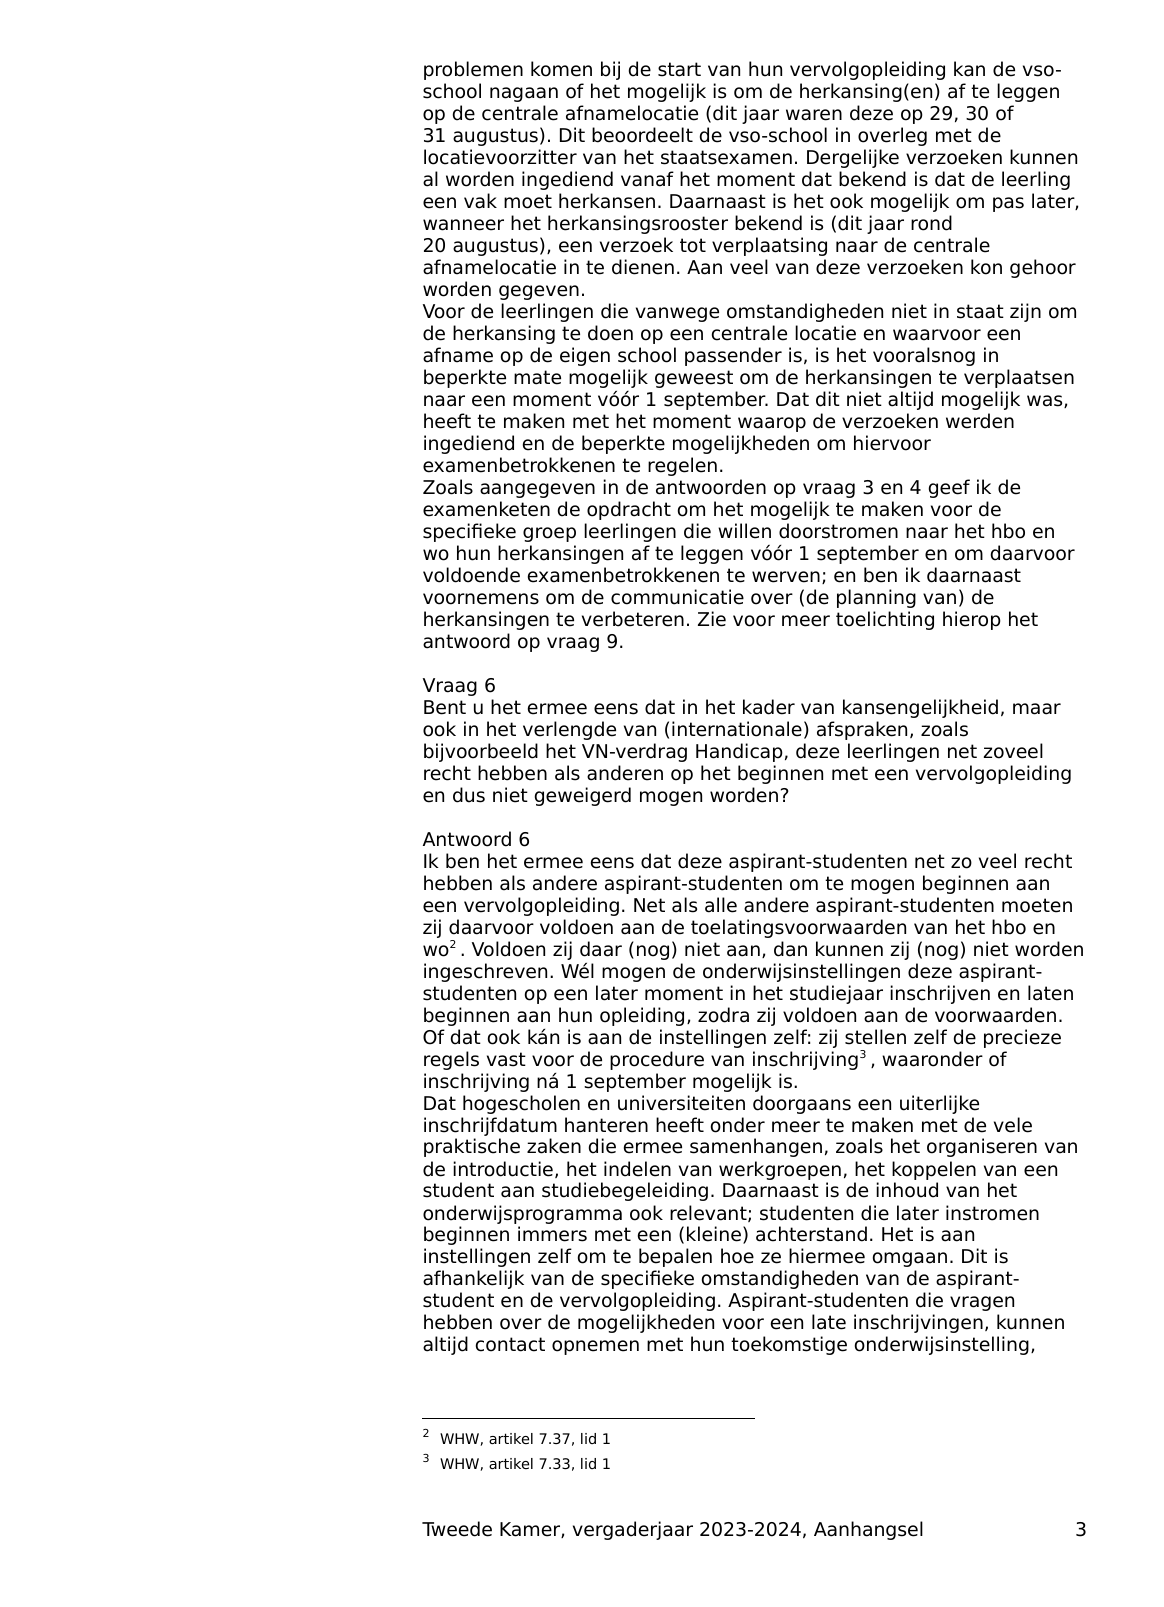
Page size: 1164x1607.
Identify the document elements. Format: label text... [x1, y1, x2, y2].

text Bent u het ermee eens dat in het kader van kansengelijkheid, maar ook in het verlengde van (internationale) afspraken, zoals bijvoorbeeld het VN-verdrag Handicap, deze leerlingen net zoveel recht hebben als anderen op het beginnen met een vervolgopleiding en dus niet geweigerd mogen worden? [422, 697, 1087, 807]
text Dat hogescholen en universiteiten doorgaans een uiterlijke inschrijfdatum hanteren heeft onder meer te maken met de vele praktische zaken die ermee samenhangen, zoals het organiseren van de introductie, het indelen van werkgroepen, het koppelen van een student aan studiebegeleiding. Daarnaast is de inhoud van het onderwijsprogramma ook relevant; studenten die later instromen beginnen immers met een (kleine) achterstand. Het is aan instellingen zelf om te bepalen hoe ze hiermee omgaan. Dit is afhankelijk van de specifieke omstandigheden van de aspirant-student en de vervolgopleiding. Aspirant-studenten die vragen hebben over de mogelijkheden voor een late inschrijvingen, kunnen altijd contact opnemen met hun toekomstige onderwijsinstelling, [422, 1092, 1087, 1356]
text Voor de leerlingen die vanwege omstandigheden niet in staat zijn om de herkansing te doen op een centrale locatie en waarvoor een afname op de eigen school passender is, is het vooralsnog in beperkte mate mogelijk geweest om de herkansingen te verplaatsen naar een moment vóór 1 september. Dat dit niet altijd mogelijk was, heeft te maken met het moment waarop de verzoeken werden ingediend en de beperkte mogelijkheden om hiervoor examenbetrokkenen te regelen. [422, 301, 1087, 477]
text Antwoord 6 [422, 829, 1087, 851]
text problemen komen bij de start van hun vervolgopleiding kan de vso-school nagaan of het mogelijk is om de herkansing(en) af te leggen op de centrale afnamelocatie (dit jaar waren deze op 29, 30 of 31 augustus). Dit beoordeelt de vso-school in overleg met de locatievoorzitter van het staatsexamen. Dergelijke verzoeken kunnen al worden ingediend vanaf het moment dat bekend is dat de leerling een vak moet herkansen. Daarnaast is het ook mogelijk om pas later, wanneer het herkansingsrooster bekend is (dit jaar rond 20 augustus), een verzoek tot verplaatsing naar de centrale afnamelocatie in te dienen. Aan veel van deze verzoeken kon gehoor worden gegeven. [422, 59, 1087, 301]
text Vraag 6 [422, 675, 1087, 697]
text WHW, artikel 7.37, lid 1 [422, 1427, 1087, 1449]
text WHW, artikel 7.33, lid 1 [422, 1452, 1087, 1474]
text Zoals aangegeven in de antwoorden op vraag 3 en 4 geef ik de examenketen de opdracht om het mogelijk te maken voor de specifieke groep leerlingen die willen doorstromen naar het hbo en wo hun herkansingen af te leggen vóór 1 september en om daarvoor voldoende examenbetrokkenen te werven; en ben ik daarnaast voornemens om de communicatie over (de planning van) de herkansingen te verbeteren. Zie voor meer toelichting hierop het antwoord op vraag 9. [422, 477, 1087, 652]
text Ik ben het ermee eens dat deze aspirant-studenten net zo veel recht hebben als andere aspirant-studenten om te mogen beginnen aan een vervolgopleiding. Net als alle andere aspirant-studenten moeten zij daarvoor voldoen aan de toelatingsvoorwaarden van het hbo en wo. Voldoen zij daar (nog) niet aan, dan kunnen zij (nog) niet worden ingeschreven. Wél mogen de onderwijsinstellingen deze aspirant-studenten op een later moment in het studiejaar inschrijven en laten beginnen aan hun opleiding, zodra zij voldoen aan de voorwaarden. Of dat ook kán is aan de instellingen zelf: zij stellen zelf de precieze regels vast voor de procedure van inschrijving, waaronder of inschrijving ná 1 september mogelijk is. [422, 851, 1087, 1092]
